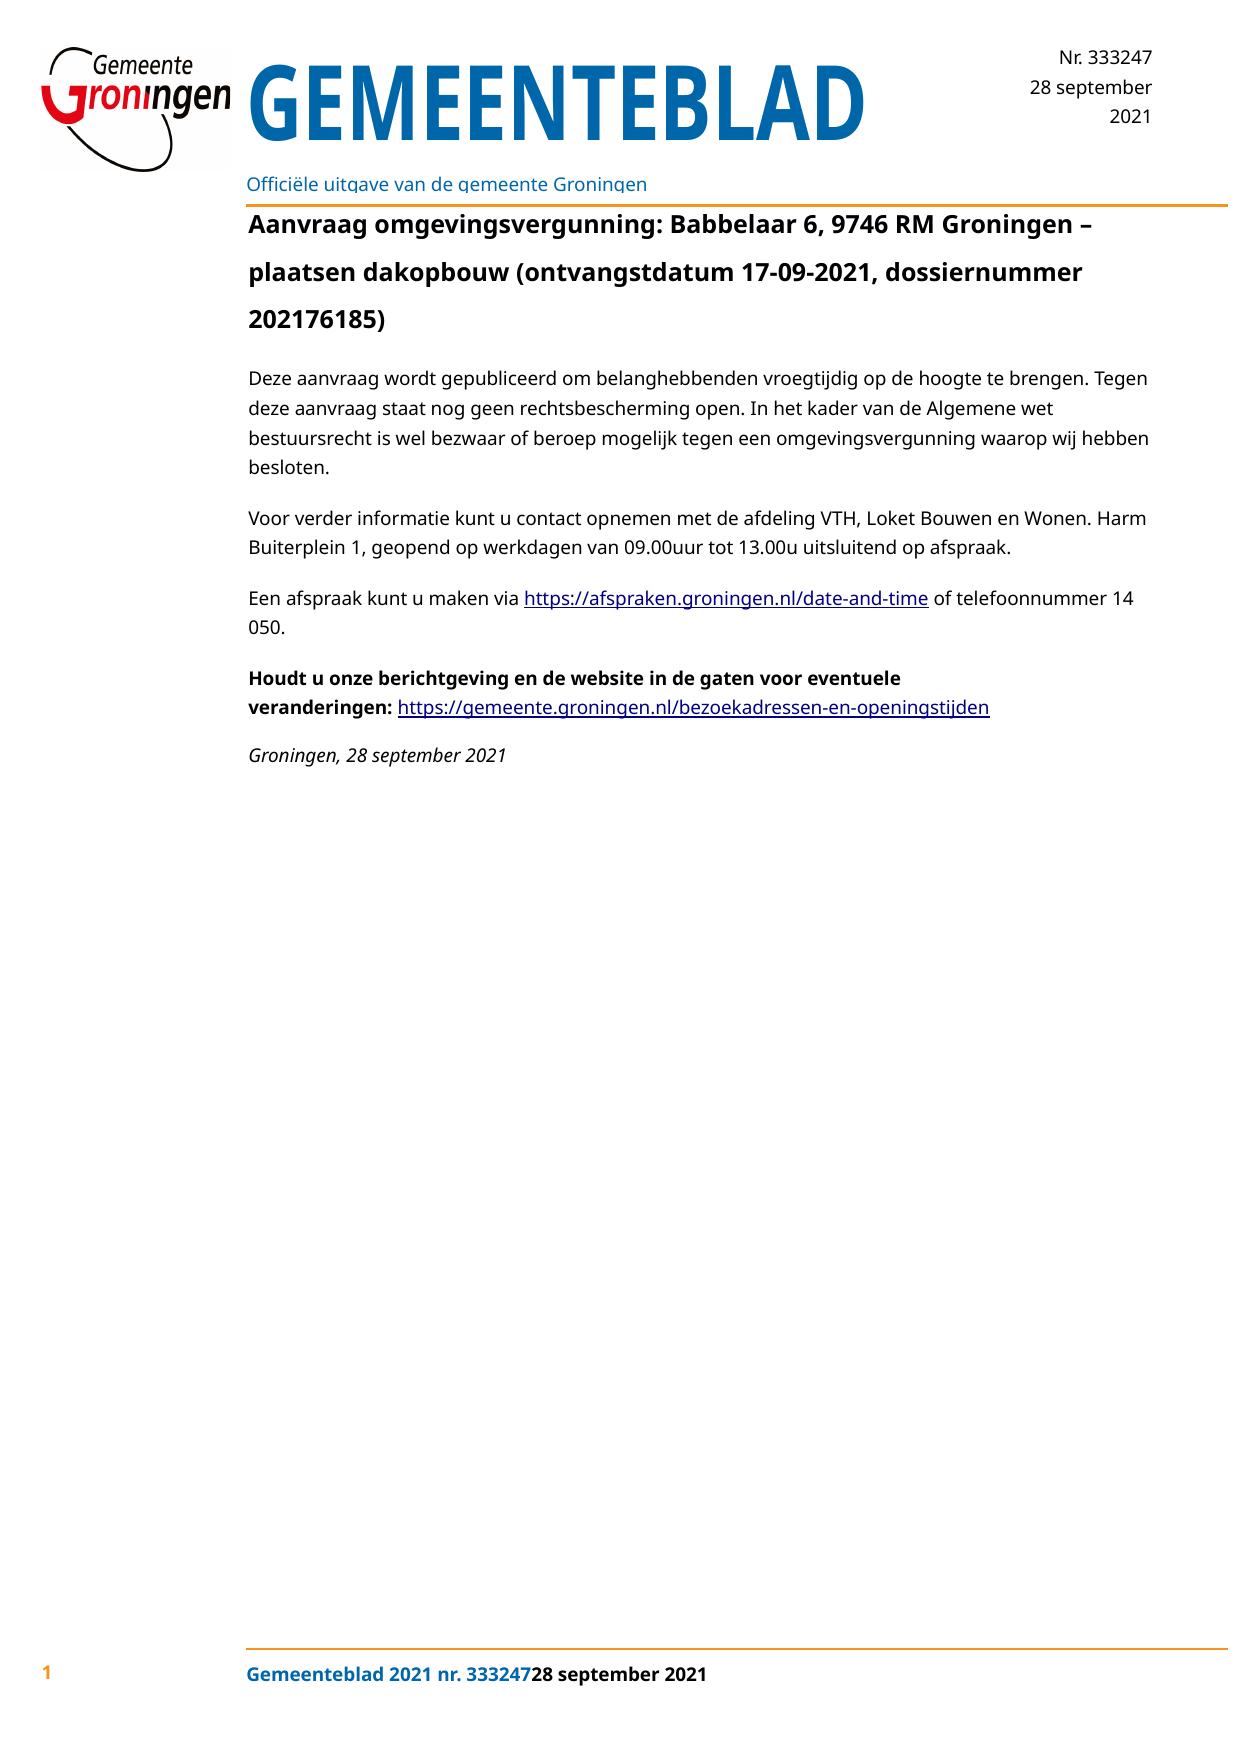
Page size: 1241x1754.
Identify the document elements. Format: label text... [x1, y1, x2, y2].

text Voor verder informatie kunt u contact opnemen met de afdeling VTH, Loket Bouwen en Wonen. Harm Buiterplein 1, geopend op werkdagen van 09.00uur tot 13.00u uitsluitend op afspraak. [248, 505, 1152, 560]
text Aanvraag omgevingsvergunning: Babbelaar 6, 9746 RM Groningen – plaatsen dakopbouw (ontvangstdatum 17-09-2021, dossiernummer 202176185) [248, 207, 1152, 336]
text Groningen, 28 september 2021 [248, 742, 1152, 768]
text Een afspraak kunt u maken via https://afspraken.groningen.nl/date-and-time of telefoonnummer 14 050. [248, 585, 1152, 640]
picture [41, 47, 231, 172]
text Deze aanvraag wordt gepubliceerd om belanghebbenden vroegtijdig op de hoogte te brengen. Tegen deze aanvraag staat nog geen rechtsbescherming open. In het kader van de Algemene wet bestuursrecht is wel bezwaar of beroep mogelijk tegen een omgevingsvergunning waarop wij hebben besloten. [248, 366, 1152, 480]
text Houdt u onze berichtgeving en de website in de gaten voor eventuele veranderingen: https://gemeente.groningen.nl/bezoekadressen-en-openingstijden [248, 665, 1152, 720]
